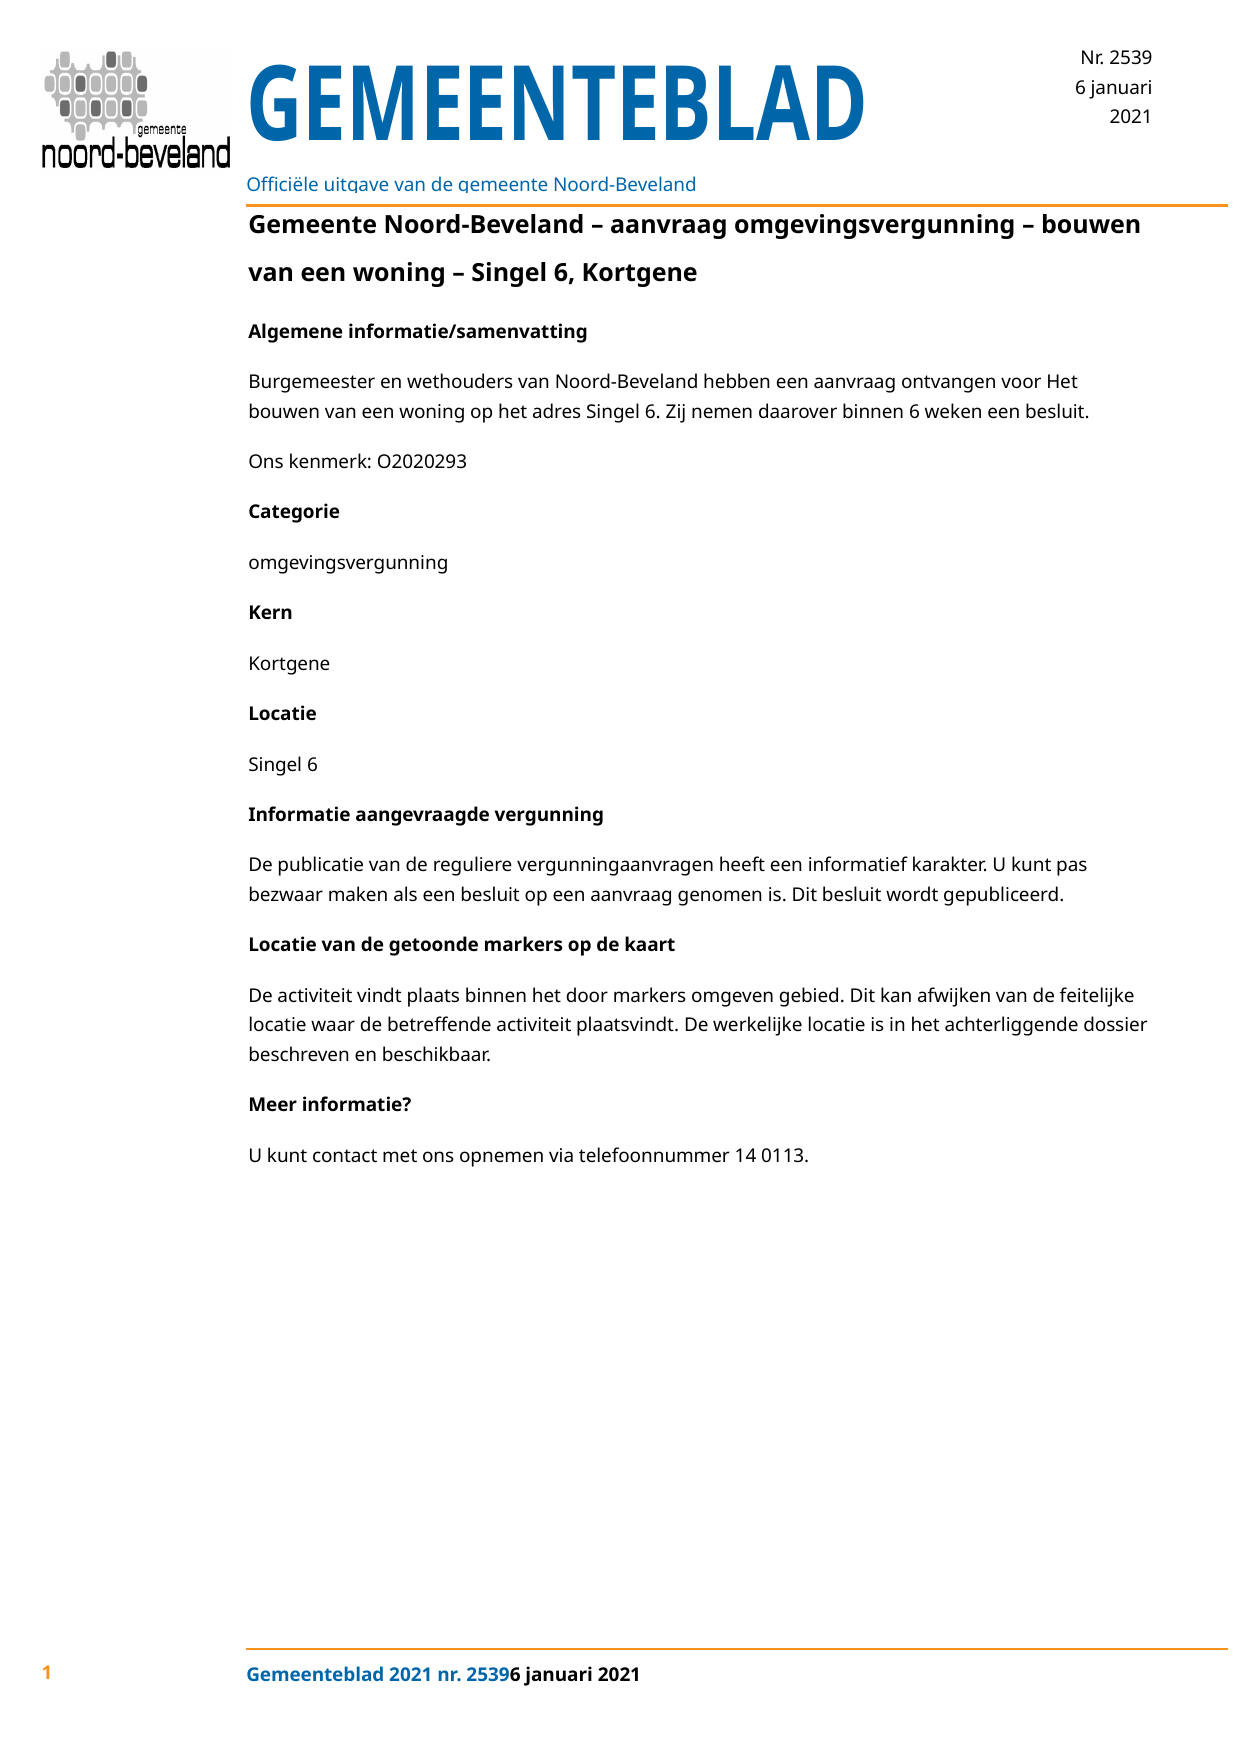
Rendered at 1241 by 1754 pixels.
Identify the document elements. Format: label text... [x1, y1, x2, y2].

text Burgemeester en wethouders van Noord-Beveland hebben een aanvraag ontvangen voor Het bouwen van een woning op het adres Singel 6. Zij nemen daarover binnen 6 weken een besluit. [248, 368, 1152, 424]
text Locatie van de getoonde markers op de kaart [248, 932, 1152, 957]
text Gemeente Noord-Beveland – aanvraag omgevingsvergunning – bouwen van een woning – Singel 6, Kortgene [248, 207, 1152, 288]
text Kortgene [248, 650, 1152, 676]
text Algemene informatie/samenvatting [248, 318, 1152, 344]
picture [41, 47, 231, 172]
text Meer informatie? [248, 1092, 1152, 1117]
text Singel 6 [248, 751, 1152, 777]
text U kunt contact met ons opnemen via telefoonnummer 14 0113. [248, 1142, 1152, 1168]
text Categorie [248, 499, 1152, 524]
text Kern [248, 599, 1152, 625]
text De publicatie van de reguliere vergunningaanvragen heeft een informatief karakter. U kunt pas bezwaar maken als een besluit op een aanvraag genomen is. Dit besluit wordt gepubliceerd. [248, 852, 1152, 907]
text Informatie aangevraagde vergunning [248, 801, 1152, 827]
text Locatie [248, 700, 1152, 726]
text De activiteit vindt plaats binnen het door markers omgeven gebied. Dit kan afwijken van de feitelijke locatie waar de betreffende activiteit plaatsvindt. De werkelijke locatie is in het achterliggende dossier beschreven en beschikbaar. [248, 982, 1152, 1067]
text Ons kenmerk: O2020293 [248, 448, 1152, 474]
text omgevingsvergunning [248, 549, 1152, 575]
